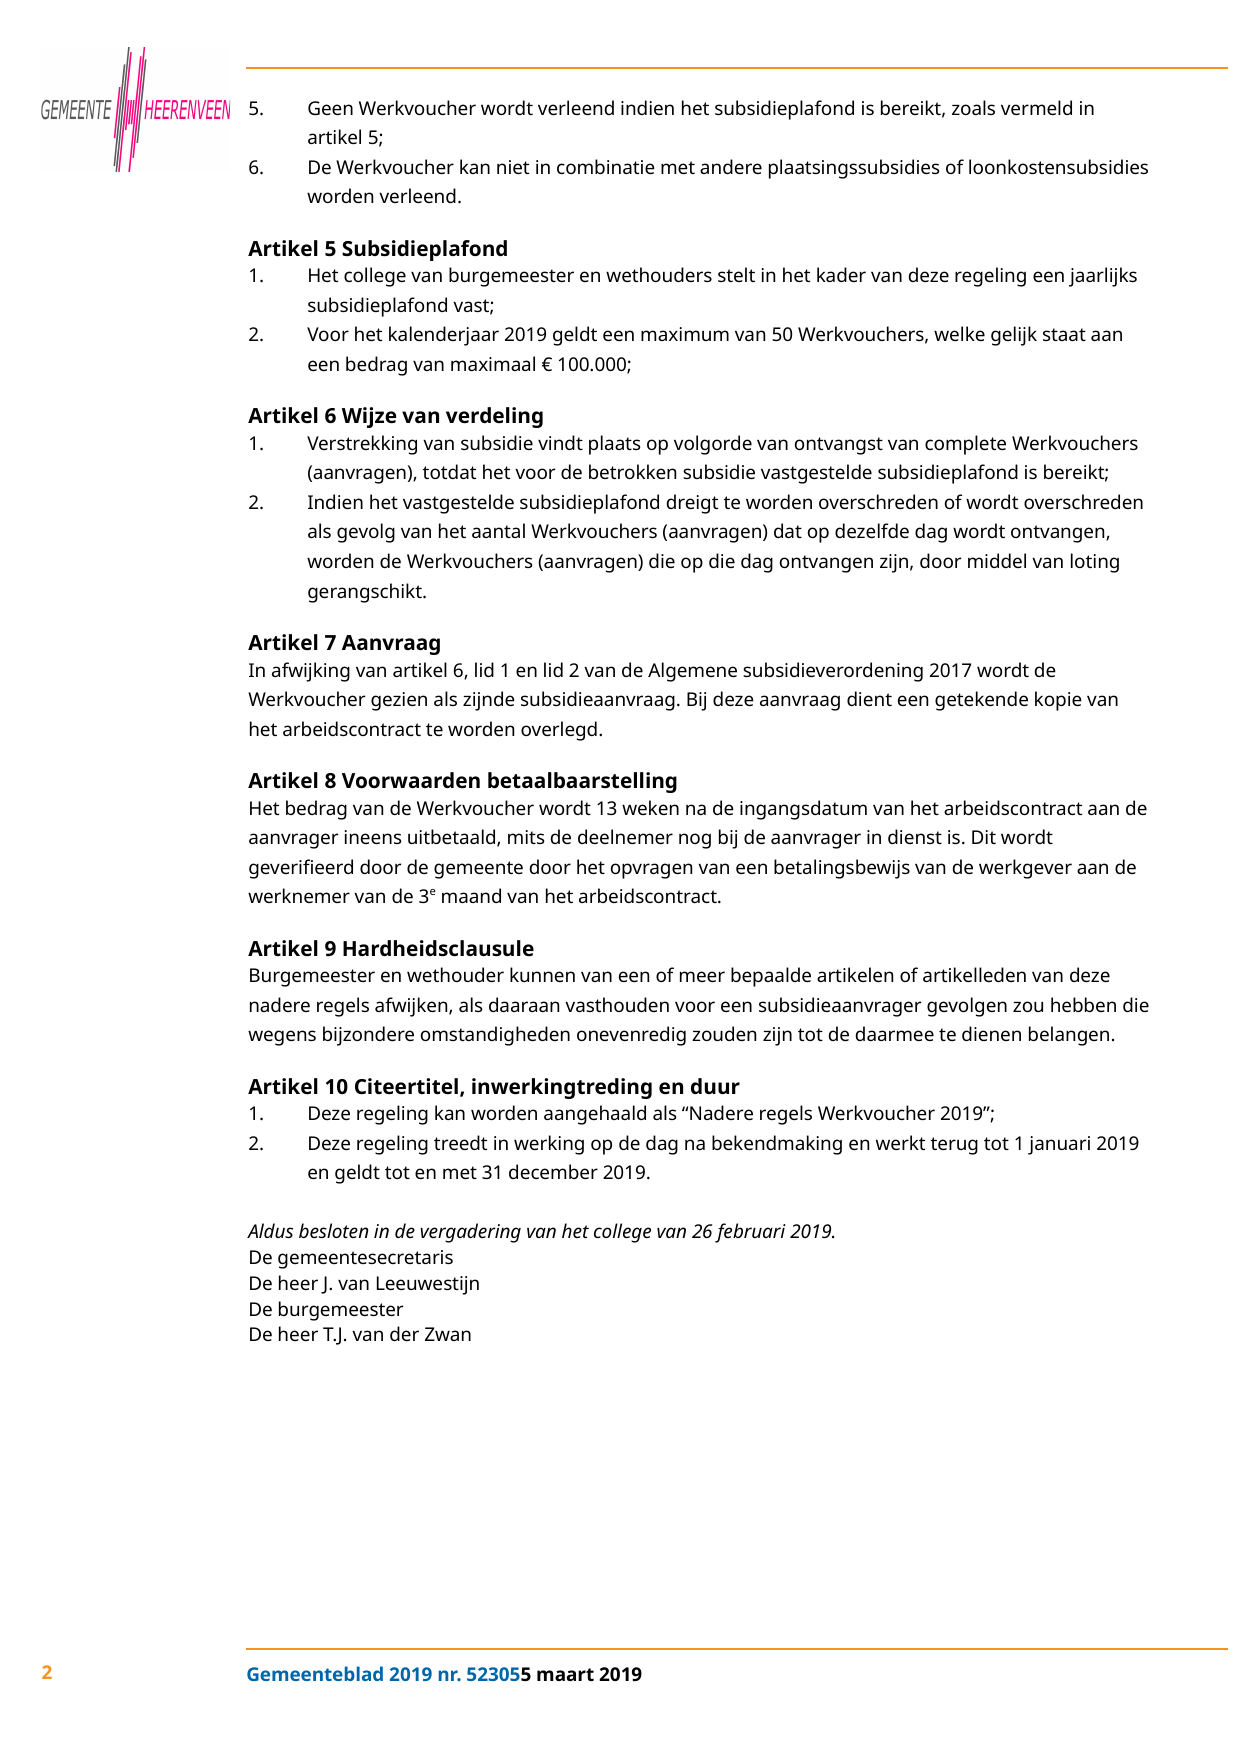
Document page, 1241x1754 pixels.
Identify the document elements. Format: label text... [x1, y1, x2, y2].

list De Werkvoucher kan niet in combinatie met andere plaatsingssubsidies of loonkostensubsidies worden verleend. [248, 154, 1152, 209]
text Artikel 7 Aanvraag [248, 628, 1152, 657]
list Deze regeling kan worden aangehaald als “Nadere regels Werkvoucher 2019”; [248, 1100, 1152, 1126]
list Geen Werkvoucher wordt verleend indien het subsidieplafond is bereikt, zoals vermeld in artikel 5; [248, 95, 1152, 150]
list Voor het kalenderjaar 2019 geldt een maximum van 50 Werkvouchers, welke gelijk staat aan een bedrag van maximaal € 100.000; [248, 322, 1152, 377]
text De gemeentesecretaris [248, 1244, 1152, 1270]
text Artikel 9 Hardheidsclausule [248, 934, 1152, 962]
text Artikel 10 Citeertitel, inwerkingtreding en duur [248, 1072, 1152, 1100]
text Artikel 8 Voorwaarden betaalbaarstelling [248, 766, 1152, 795]
list Verstrekking van subsidie vindt plaats op volgorde van ontvangst van complete Werkvouchers (aanvragen), totdat het voor de betrokken subsidie vastgestelde subsidieplafond is bereikt; [248, 430, 1152, 485]
text Artikel 5 Subsidieplafond [248, 234, 1152, 262]
text Burgemeester en wethouder kunnen van een of meer bepaalde artikelen of artikelleden van deze nadere regels afwijken, als daaraan vasthouden voor een subsidieaanvrager gevolgen zou hebben die wegens bijzondere omstandigheden onevenredig zouden zijn tot de daarmee te dienen belangen. [248, 962, 1152, 1047]
text In afwijking van artikel 6, lid 1 en lid 2 van de Algemene subsidieverordening 2017 wordt de Werkvoucher gezien als zijnde subsidieaanvraag. Bij deze aanvraag dient een getekende kopie van het arbeidscontract te worden overlegd. [248, 657, 1152, 742]
picture [41, 47, 231, 172]
text Aldus besloten in de vergadering van het college van 26 februari 2019. [248, 1219, 1152, 1244]
text Het bedrag van de Werkvoucher wordt 13 weken na de ingangsdatum van het arbeidscontract aan de aanvrager ineens uitbetaald, mits de deelnemer nog bij de aanvrager in dienst is. Dit wordt geverifieerd door de gemeente door het opvragen van een betalingsbewijs van de werkgever aan de werknemer van de 3e maand van het arbeidscontract. [248, 795, 1152, 909]
list Deze regeling treedt in werking op de dag na bekendmaking en werkt terug tot 1 januari 2019 en geldt tot en met 31 december 2019. [248, 1130, 1152, 1185]
text De heer J. van Leeuwestijn [248, 1270, 1152, 1296]
list Indien het vastgestelde subsidieplafond dreigt te worden overschreden of wordt overschreden als gevolg van het aantal Werkvouchers (aanvragen) dat op dezelfde dag wordt ontvangen, worden de Werkvouchers (aanvragen) die op die dag ontvangen zijn, door middel van loting gerangschikt. [248, 489, 1152, 604]
text Artikel 6 Wijze van verdeling [248, 402, 1152, 430]
list Het college van burgemeester en wethouders stelt in het kader van deze regeling een jaarlijks subsidieplafond vast; [248, 262, 1152, 318]
text De heer T.J. van der Zwan [248, 1322, 1152, 1347]
text De burgemeester [248, 1296, 1152, 1322]
